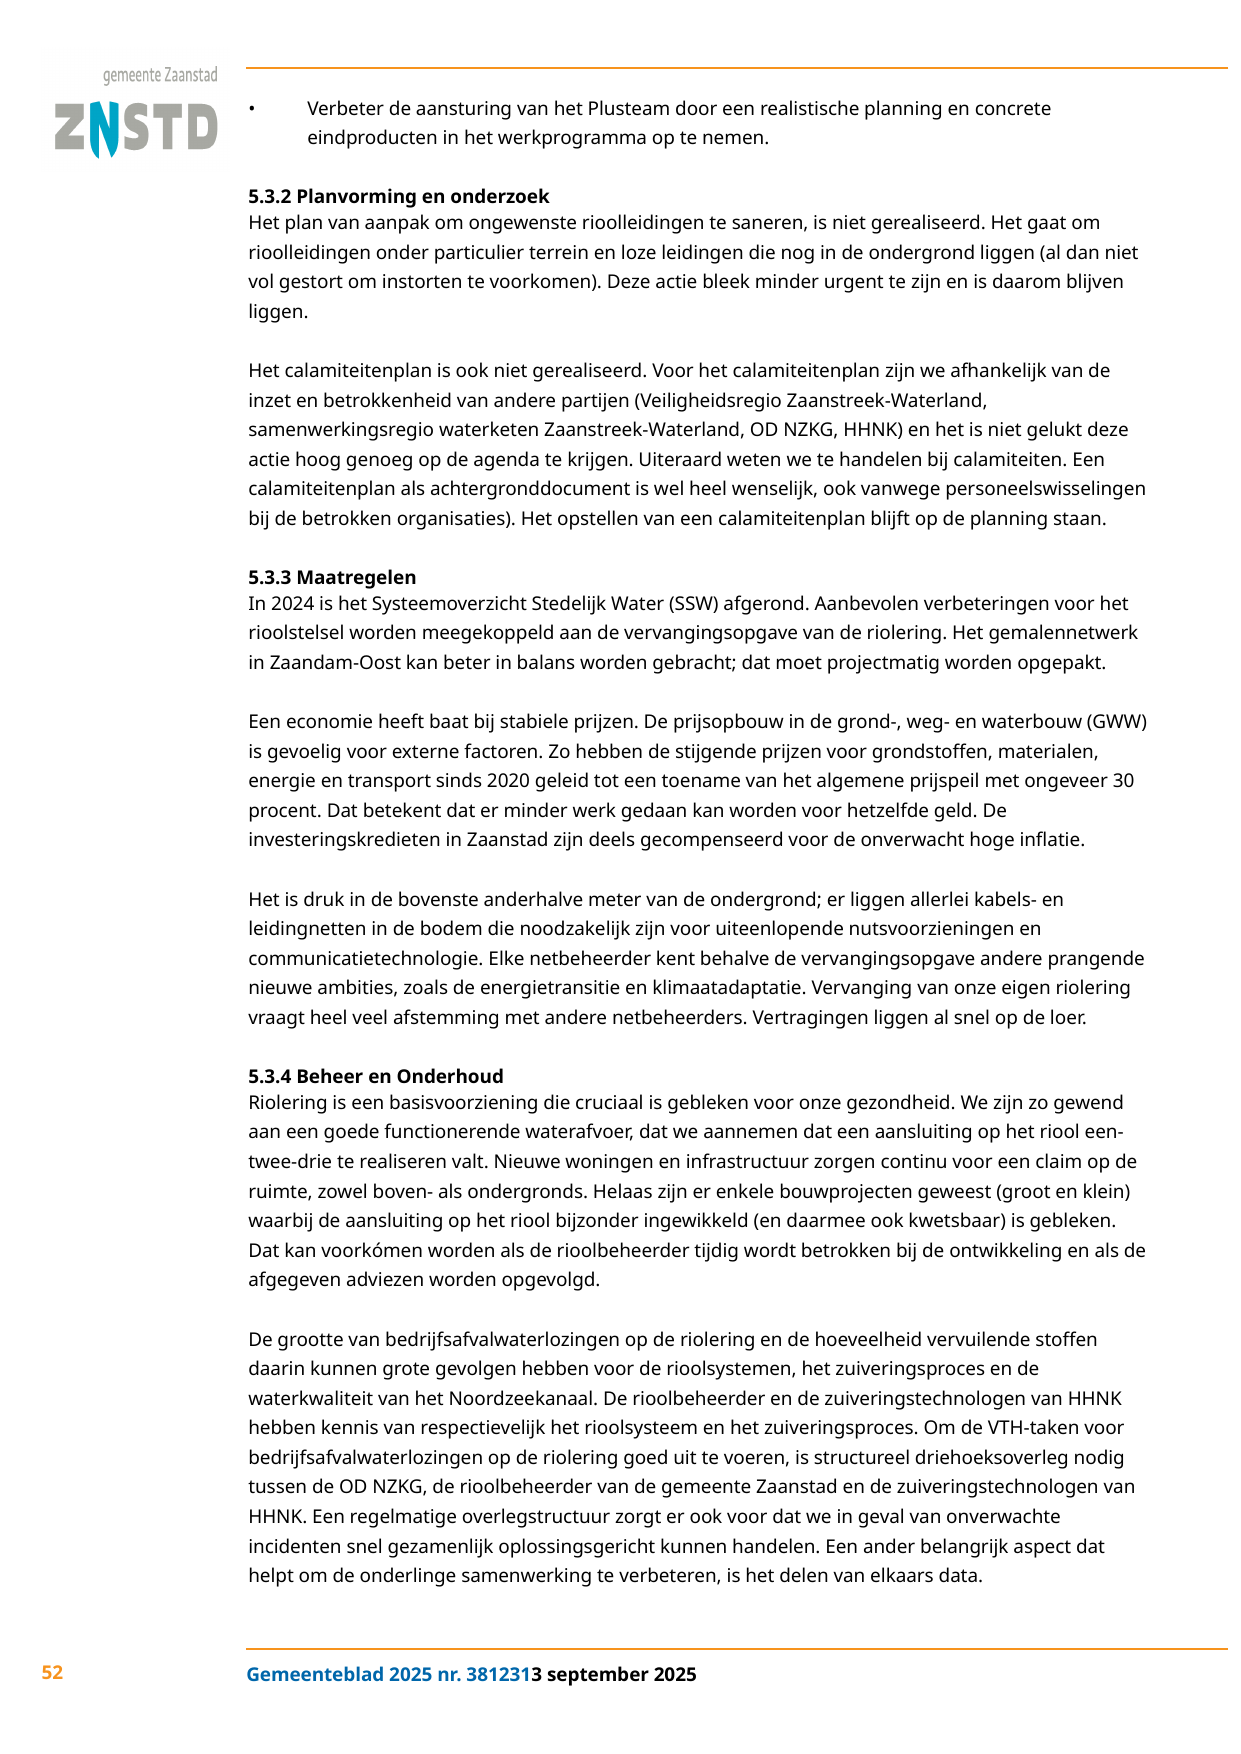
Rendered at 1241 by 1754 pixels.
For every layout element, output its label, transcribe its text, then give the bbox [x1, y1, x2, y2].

text In 2024 is het Systeemoverzicht Stedelijk Water (SSW) afgerond. Aanbevolen verbeteringen voor het rioolstelsel worden meegekoppeld aan de vervangingsopgave van de riolering. Het gemalennetwerk in Zaandam-Oost kan beter in balans worden gebracht; dat moet projectmatig worden opgepakt. [248, 590, 1152, 675]
text Een economie heeft baat bij stabiele prijzen. De prijsopbouw in de grond-, weg- en waterbouw (GWW) is gevoelig voor externe factoren. Zo hebben de stijgende prijzen voor grondstoffen, materialen, energie en transport sinds 2020 geleid tot een toename van het algemene prijspeil met ongeveer 30 procent. Dat betekent dat er minder werk gedaan kan worden voor hetzelfde geld. De investeringskredieten in Zaanstad zijn deels gecompenseerd voor de onverwacht hoge inflatie. [248, 708, 1152, 852]
text Het calamiteitenplan is ook niet gerealiseerd. Voor het calamiteitenplan zijn we afhankelijk van de inzet en betrokkenheid van andere partijen (Veiligheidsregio Zaanstreek-Waterland, samenwerkingsregio waterketen Zaanstreek-Waterland, OD NZKG, HHNK) en het is niet gelukt deze actie hoog genoeg op de agenda te krijgen. Uiteraard weten we te handelen bij calamiteiten. Een calamiteitenplan als achtergronddocument is wel heel wenselijk, ook vanwege personeelswisselingen bij de betrokken organisaties). Het opstellen van een calamiteitenplan blijft op de planning staan. [248, 357, 1152, 531]
text 5.3.4 Beheer en Onderhoud [248, 1063, 1152, 1089]
picture [41, 47, 231, 172]
text Riolering is een basisvoorziening die cruciaal is gebleken voor onze gezondheid. We zijn zo gewend aan een goede functionerende waterafvoer, dat we aannemen dat een aansluiting op het riool een-twee-drie te realiseren valt. Nieuwe woningen en infrastructuur zorgen continu voor een claim op de ruimte, zowel boven- als ondergronds. Helaas zijn er enkele bouwprojecten geweest (groot en klein) waarbij de aansluiting op het riool bijzonder ingewikkeld (en daarmee ook kwetsbaar) is gebleken. Dat kan voorkómen worden als de rioolbeheerder tijdig wordt betrokken bij de ontwikkeling en als de afgegeven adviezen worden opgevolgd. [248, 1089, 1152, 1292]
text Het plan van aanpak om ongewenste rioolleidingen te saneren, is niet gerealiseerd. Het gaat om rioolleidingen onder particulier terrein en loze leidingen die nog in de ondergrond liggen (al dan niet vol gestort om instorten te voorkomen). Deze actie bleek minder urgent te zijn en is daarom blijven liggen. [248, 209, 1152, 324]
text 5.3.3 Maatregelen [248, 564, 1152, 590]
list Verbeter de aansturing van het Plusteam door een realistische planning en concrete eindproducten in het werkprogramma op te nemen. [248, 95, 1152, 150]
text 5.3.2 Planvorming en onderzoek [248, 183, 1152, 209]
text Het is druk in de bovenste anderhalve meter van de ondergrond; er liggen allerlei kabels- en leidingnetten in de bodem die noodzakelijk zijn voor uiteenlopende nutsvoorzieningen en communicatietechnologie. Elke netbeheerder kent behalve de vervangingsopgave andere prangende nieuwe ambities, zoals de energietransitie en klimaatadaptatie. Vervanging van onze eigen riolering vraagt heel veel afstemming met andere netbeheerders. Vertragingen liggen al snel op de loer. [248, 886, 1152, 1030]
text De grootte van bedrijfsafvalwaterlozingen op de riolering en de hoeveelheid vervuilende stoffen daarin kunnen grote gevolgen hebben voor de rioolsystemen, het zuiveringsproces en de waterkwaliteit van het Noordzeekanaal. De rioolbeheerder en de zuiveringstechnologen van HHNK hebben kennis van respectievelijk het rioolsysteem en het zuiveringsproces. Om de VTH-taken voor bedrijfsafvalwaterlozingen op de riolering goed uit te voeren, is structureel driehoeksoverleg nodig tussen de OD NZKG, de rioolbeheerder van de gemeente Zaanstad en de zuiveringstechnologen van HHNK. Een regelmatige overlegstructuur zorgt er ook voor dat we in geval van onverwachte incidenten snel gezamenlijk oplossingsgericht kunnen handelen. Een ander belangrijk aspect dat helpt om de onderlinge samenwerking te verbeteren, is het delen van elkaars data. [248, 1326, 1152, 1588]
